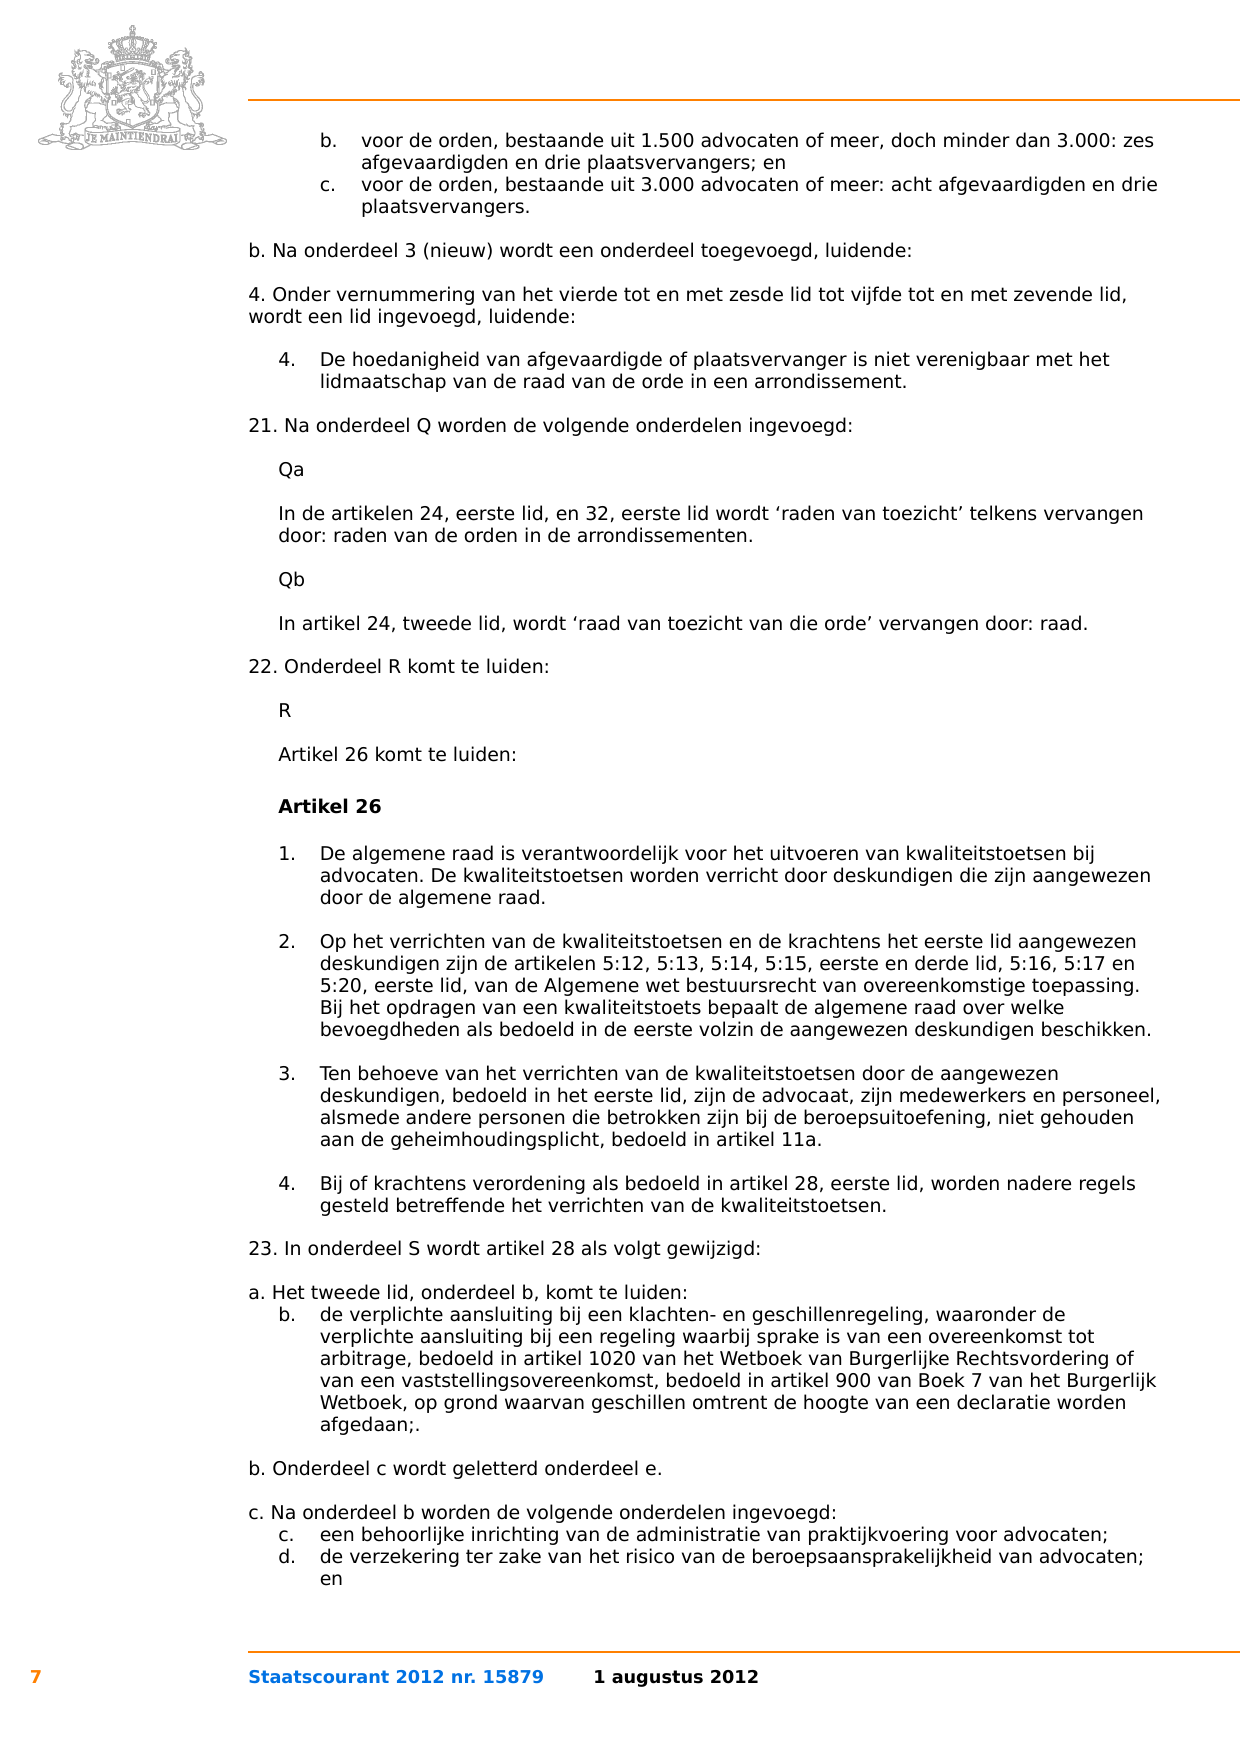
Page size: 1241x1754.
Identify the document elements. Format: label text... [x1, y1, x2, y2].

picture [38, 25, 227, 150]
text 1. De algemene raad is verantwoordelijk voor het uitvoeren van kwaliteitstoetsen bij advocaten. De kwaliteitstoetsen worden verricht door deskundigen die zijn aangewezen door de algemene raad. [278, 843, 1163, 909]
text R [278, 700, 1163, 722]
text b. Na onderdeel 3 (nieuw) wordt een onderdeel toegevoegd, luidende: [248, 240, 1163, 262]
text 2. Op het verrichten van de kwaliteitstoetsen en de krachtens het eerste lid aangewezen deskundigen zijn de artikelen 5:12, 5:13, 5:14, 5:15, eerste en derde lid, 5:16, 5:17 en 5:20, eerste lid, van de Algemene wet bestuursrecht van overeenkomstige toepassing. Bij het opdragen van een kwaliteitstoets bepaalt de algemene raad over welke bevoegdheden als bedoeld in de eerste volzin de aangewezen deskundigen beschikken. [278, 931, 1163, 1041]
text b. voor de orden, bestaande uit 1.500 advocaten of meer, doch minder dan 3.000: zes afgevaardigden en drie plaatsvervangers; en [319, 130, 1163, 174]
text 23. In onderdeel S wordt artikel 28 als volgt gewijzigd: [248, 1238, 1163, 1260]
text Artikel 26 komt te luiden: [278, 744, 1163, 766]
text In de artikelen 24, eerste lid, en 32, eerste lid wordt ‘raden van toezicht’ telkens vervangen door: raden van de orden in de arrondissementen. [278, 503, 1163, 547]
text 21. Na onderdeel Q worden de volgende onderdelen ingevoegd: [248, 415, 1163, 437]
text d. de verzekering ter zake van het risico van de beroepsaansprakelijkheid van advocaten; en [278, 1546, 1163, 1590]
text b. Onderdeel c wordt geletterd onderdeel e. [248, 1458, 1163, 1480]
text 4. De hoedanigheid van afgevaardigde of plaatsvervanger is niet verenigbaar met het lidmaatschap van de raad van de orde in een arrondissement. [278, 349, 1163, 393]
text In artikel 24, tweede lid, wordt ‘raad van toezicht van die orde’ vervangen door: raad. [278, 613, 1163, 634]
text Qb [278, 569, 1163, 591]
text Qa [278, 459, 1163, 481]
text a. Het tweede lid, onderdeel b, komt te luiden: [248, 1282, 1163, 1304]
subtitle Artikel 26 [278, 796, 1163, 818]
text c. een behoorlijke inrichting van de administratie van praktijkvoering voor advocaten; [278, 1524, 1163, 1546]
text 3. Ten behoeve van het verrichten van de kwaliteitstoetsen door de aangewezen deskundigen, bedoeld in het eerste lid, zijn de advocaat, zijn medewerkers en personeel, alsmede andere personen die betrokken zijn bij de beroepsuitoefening, niet gehouden aan de geheimhoudingsplicht, bedoeld in artikel 11a. [278, 1063, 1163, 1151]
text c. Na onderdeel b worden de volgende onderdelen ingevoegd: [248, 1502, 1163, 1524]
text 22. Onderdeel R komt te luiden: [248, 656, 1163, 678]
text b. de verplichte aansluiting bij een klachten- en geschillenregeling, waaronder de verplichte aansluiting bij een regeling waarbij sprake is van een overeenkomst tot arbitrage, bedoeld in artikel 1020 van het Wetboek van Burgerlijke Rechtsvordering of van een vaststellingsovereenkomst, bedoeld in artikel 900 van Boek 7 van het Burgerlijk Wetboek, op grond waarvan geschillen omtrent de hoogte van een declaratie worden afgedaan;. [278, 1304, 1163, 1436]
text 4. Bij of krachtens verordening als bedoeld in artikel 28, eerste lid, worden nadere regels gesteld betreffende het verrichten van de kwaliteitstoetsen. [278, 1172, 1163, 1216]
text 4. Onder vernummering van het vierde tot en met zesde lid tot vijfde tot en met zevende lid, wordt een lid ingevoegd, luidende: [248, 283, 1163, 327]
text c. voor de orden, bestaande uit 3.000 advocaten of meer: acht afgevaardigden en drie plaatsvervangers. [319, 174, 1163, 218]
